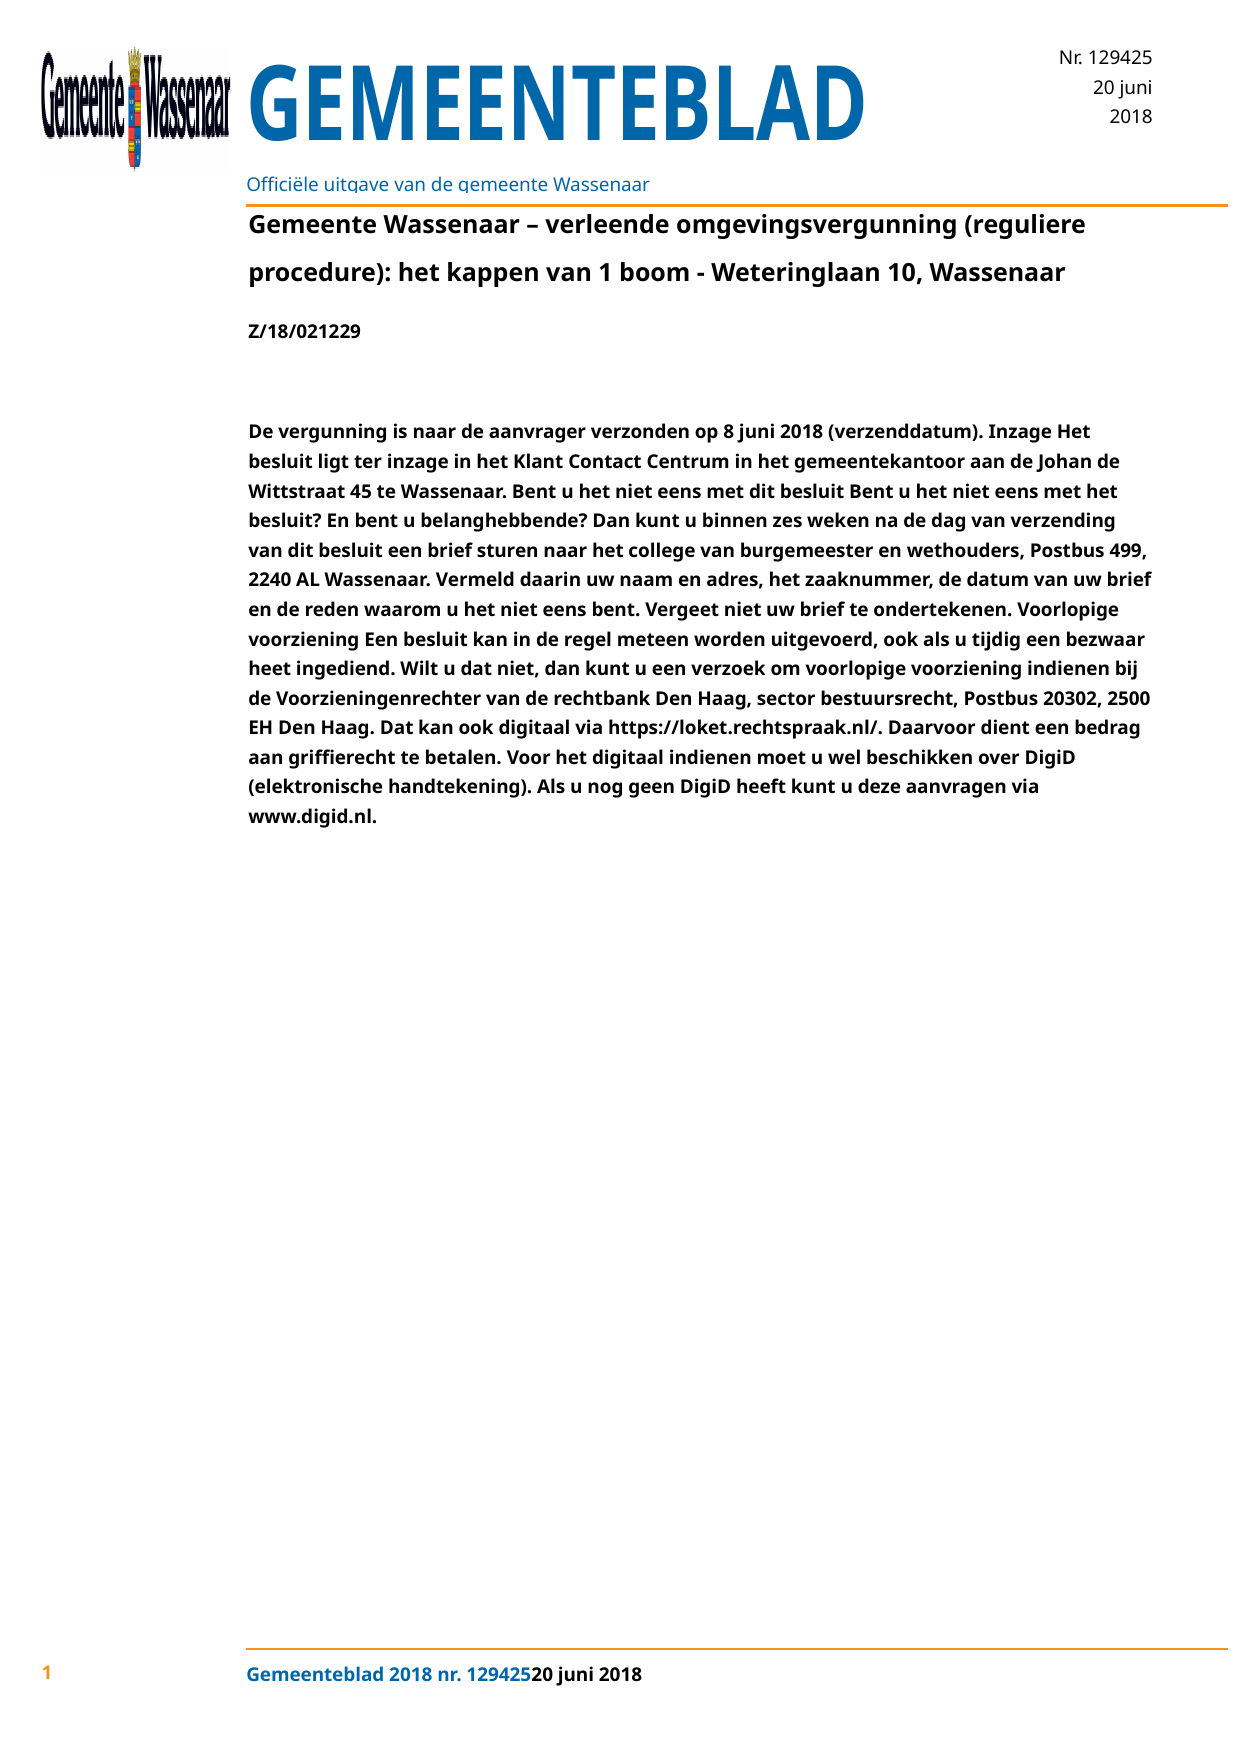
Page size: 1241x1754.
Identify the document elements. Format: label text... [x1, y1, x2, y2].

text De vergunning is naar de aanvrager verzonden op 8 juni 2018 (verzenddatum). Inzage Het besluit ligt ter inzage in het Klant Contact Centrum in het gemeentekantoor aan de Johan de Wittstraat 45 te Wassenaar. Bent u het niet eens met dit besluit Bent u het niet eens met het besluit? En bent u belanghebbende? Dan kunt u binnen zes weken na de dag van verzending van dit besluit een brief sturen naar het college van burgemeester en wethouders, Postbus 499, 2240 AL Wassenaar. Vermeld daarin uw naam en adres, het zaaknummer, de datum van uw brief en de reden waarom u het niet eens bent. Vergeet niet uw brief te ondertekenen. Voorlopige voorziening Een besluit kan in de regel meteen worden uitgevoerd, ook als u tijdig een bezwaar heet ingediend. Wilt u dat niet, dan kunt u een verzoek om voorlopige voorziening indienen bij de Voorzieningenrechter van de rechtbank Den Haag, sector bestuursrecht, Postbus 20302, 2500 EH Den Haag. Dat kan ook digitaal via https://loket.rechtspraak.nl/. Daarvoor dient een bedrag aan griffierecht te betalen. Voor het digitaal indienen moet u wel beschikken over DigiD (elektronische handtekening). Als u nog geen DigiD heeft kunt u deze aanvragen via www.digid.nl. [248, 419, 1152, 829]
picture [41, 47, 231, 172]
text Gemeente Wassenaar – verleende omgevingsvergunning (reguliere procedure): het kappen van 1 boom - Weteringlaan 10, Wassenaar [248, 207, 1152, 288]
text Z/18/021229 [248, 318, 1152, 344]
